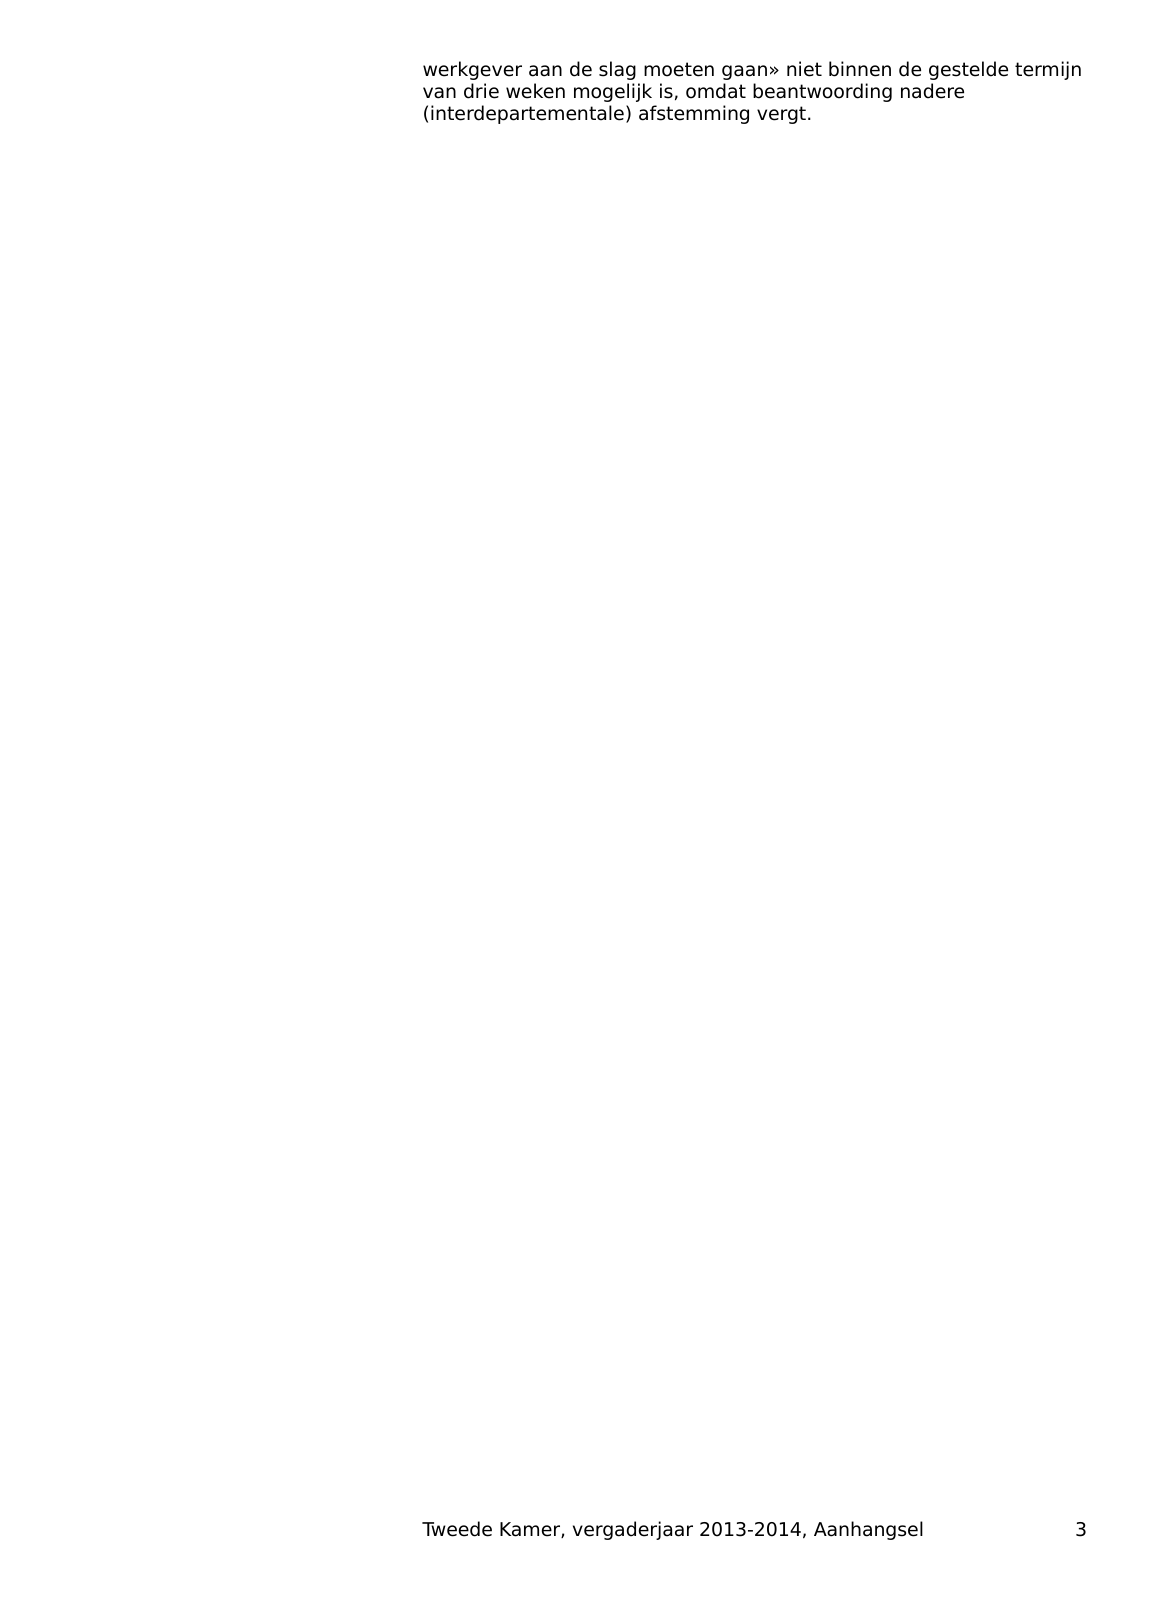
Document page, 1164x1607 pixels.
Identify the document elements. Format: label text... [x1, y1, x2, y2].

text werkgever aan de slag moeten gaan» niet binnen de gestelde termijn van drie weken mogelijk is, omdat beantwoording nadere (interdepartementale) afstemming vergt. [422, 59, 1087, 125]
